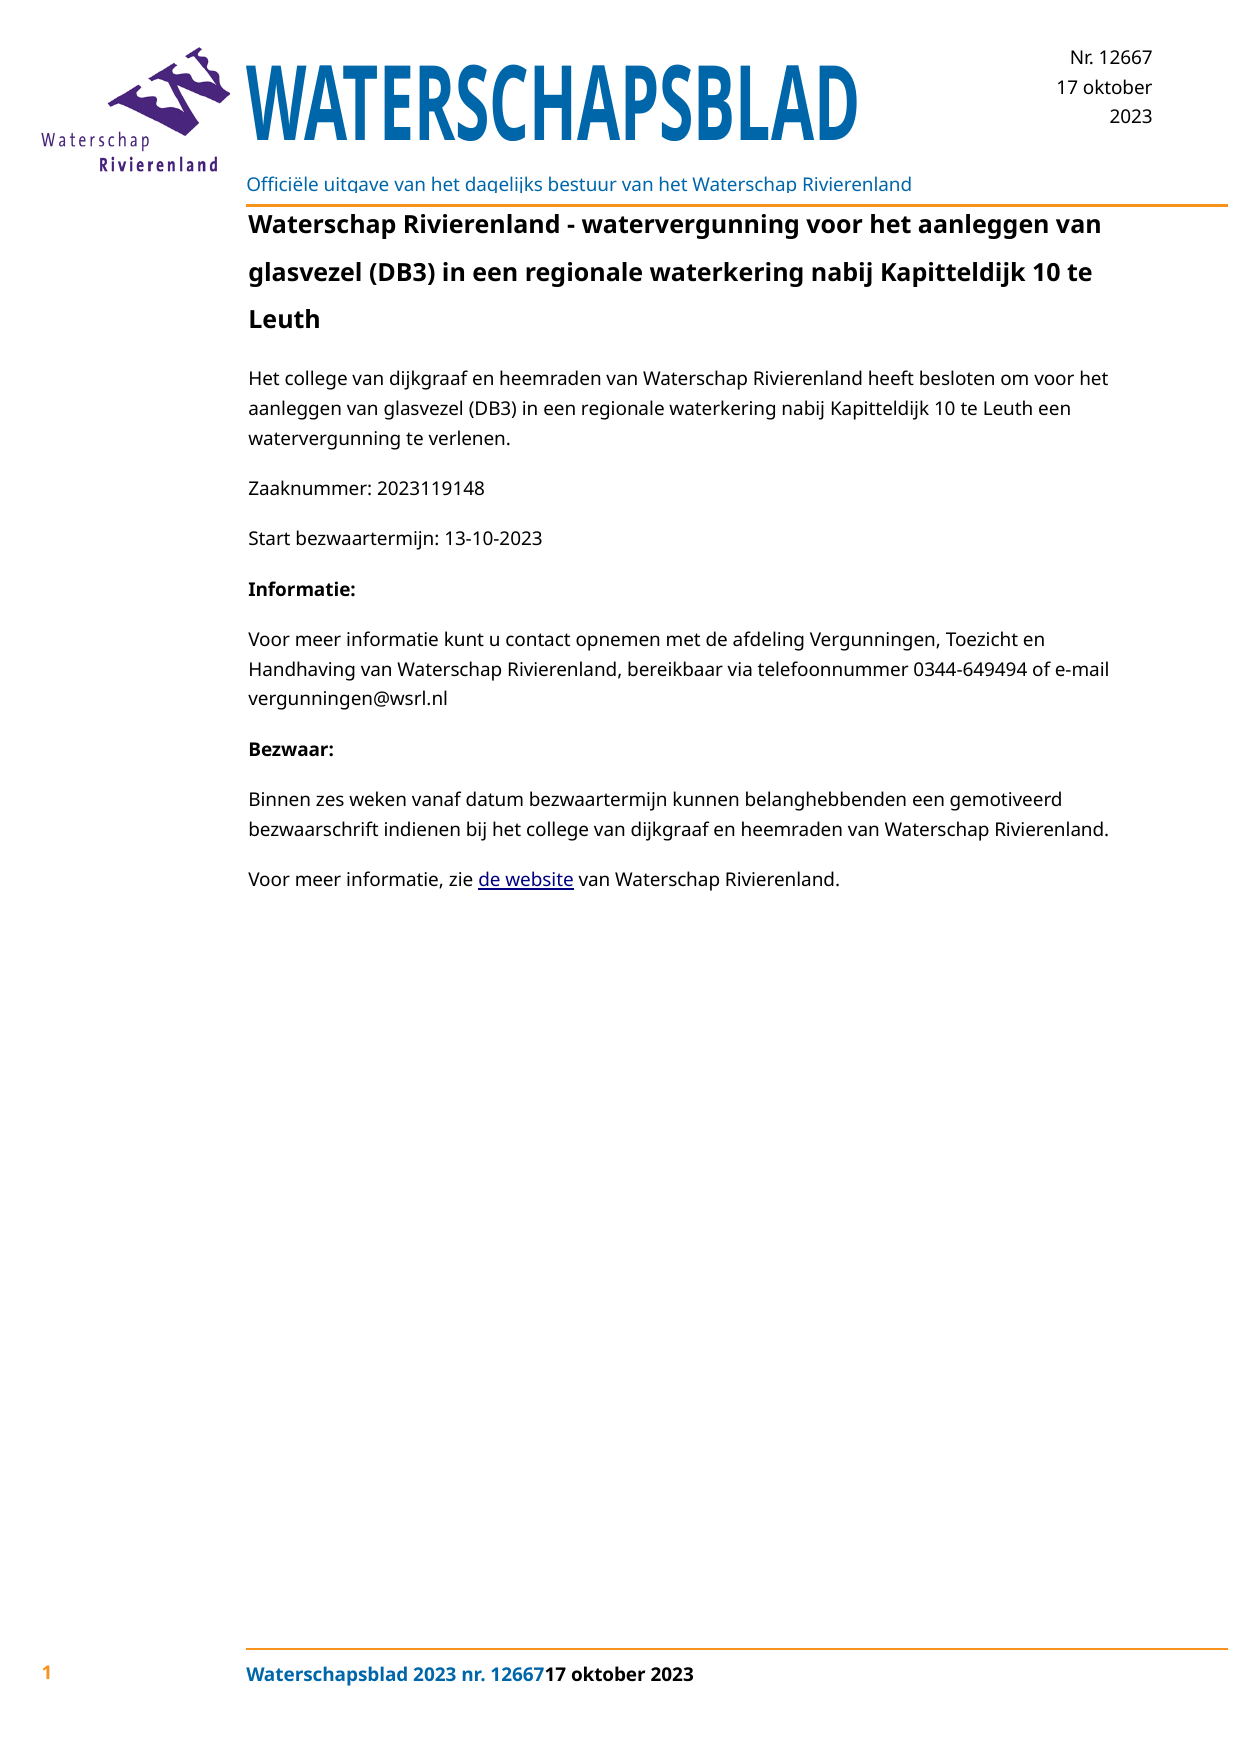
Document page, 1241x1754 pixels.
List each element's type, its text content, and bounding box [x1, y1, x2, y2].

picture [41, 47, 231, 172]
text Bezwaar: [248, 736, 1152, 762]
text Zaaknummer: 2023119148 [248, 475, 1152, 501]
text Het college van dijkgraaf en heemraden van Waterschap Rivierenland heeft besloten om voor het aanleggen van glasvezel (DB3) in een regionale waterkering nabij Kapitteldijk 10 te Leuth een watervergunning te verlenen. [248, 366, 1152, 450]
text Start bezwaartermijn: 13-10-2023 [248, 526, 1152, 551]
text Voor meer informatie, zie de website van Waterschap Rivierenland. [248, 866, 1152, 892]
text Binnen zes weken vanaf datum bezwaartermijn kunnen belanghebbenden een gemotiveerd bezwaarschrift indienen bij het college van dijkgraaf en heemraden van Waterschap Rivierenland. [248, 786, 1152, 842]
text Informatie: [248, 576, 1152, 602]
text Voor meer informatie kunt u contact opnemen met de afdeling Vergunningen, Toezicht en Handhaving van Waterschap Rivierenland, bereikbaar via telefoonnummer 0344-649494 of e-mail vergunningen@wsrl.nl [248, 626, 1152, 711]
text Waterschap Rivierenland - watervergunning voor het aanleggen van glasvezel (DB3) in een regionale waterkering nabij Kapitteldijk 10 te Leuth [248, 207, 1152, 336]
